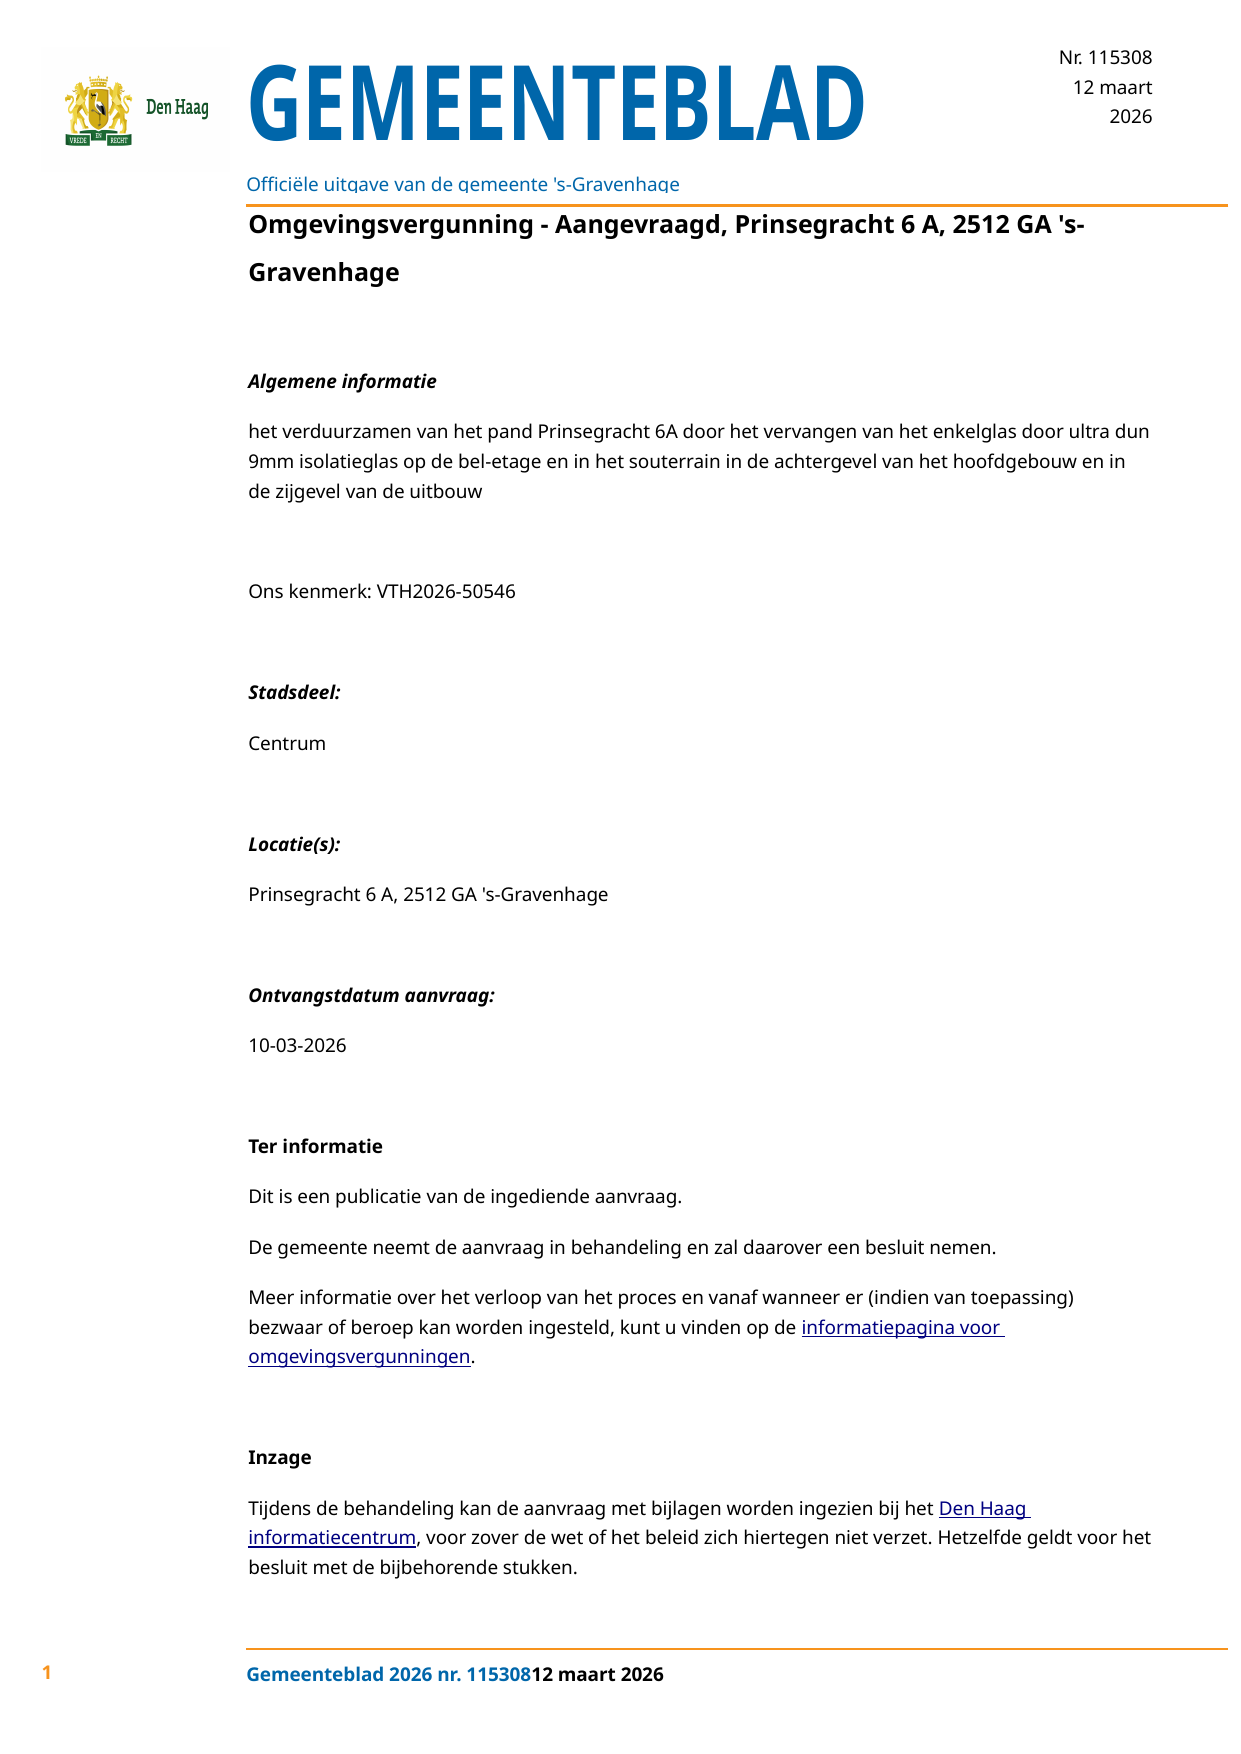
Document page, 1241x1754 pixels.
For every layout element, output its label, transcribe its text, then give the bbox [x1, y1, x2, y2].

text Centrum [248, 730, 1152, 756]
text het verduurzamen van het pand Prinsegracht 6A door het vervangen van het enkelglas door ultra dun 9mm isolatieglas op de bel-etage en in het souterrain in de achtergevel van het hoofdgebouw en in de zijgevel van de uitbouw [248, 419, 1152, 504]
text Inzage [248, 1444, 1152, 1470]
text Stadsdeel: [248, 679, 1152, 705]
text Omgevingsvergunning - Aangevraagd, Prinsegracht 6 A, 2512 GA 's-Gravenhage [248, 207, 1152, 288]
text Dit is een publicatie van de ingediende aanvraag. [248, 1184, 1152, 1209]
text Algemene informatie [248, 368, 1152, 394]
picture [41, 47, 231, 172]
text Locatie(s): [248, 831, 1152, 857]
text Ter informatie [248, 1133, 1152, 1159]
text 10-03-2026 [248, 1032, 1152, 1058]
text De gemeente neemt de aanvraag in behandeling en zal daarover een besluit nemen. [248, 1234, 1152, 1260]
text Prinsegracht 6 A, 2512 GA 's-Gravenhage [248, 881, 1152, 907]
text Meer informatie over het verloop van het proces en vanaf wanneer er (indien van toepassing) bezwaar of beroep kan worden ingesteld, kunt u vinden op de informatiepagina voor omgevingsvergunningen. [248, 1284, 1152, 1369]
text Ontvangstdatum aanvraag: [248, 982, 1152, 1008]
text Ons kenmerk: VTH2026-50546 [248, 579, 1152, 604]
text Tijdens de behandeling kan de aanvraag met bijlagen worden ingezien bij het Den Haag informatiecentrum, voor zover de wet of het beleid zich hiertegen niet verzet. Hetzelfde geldt voor het besluit met de bijbehorende stukken. [248, 1495, 1152, 1580]
